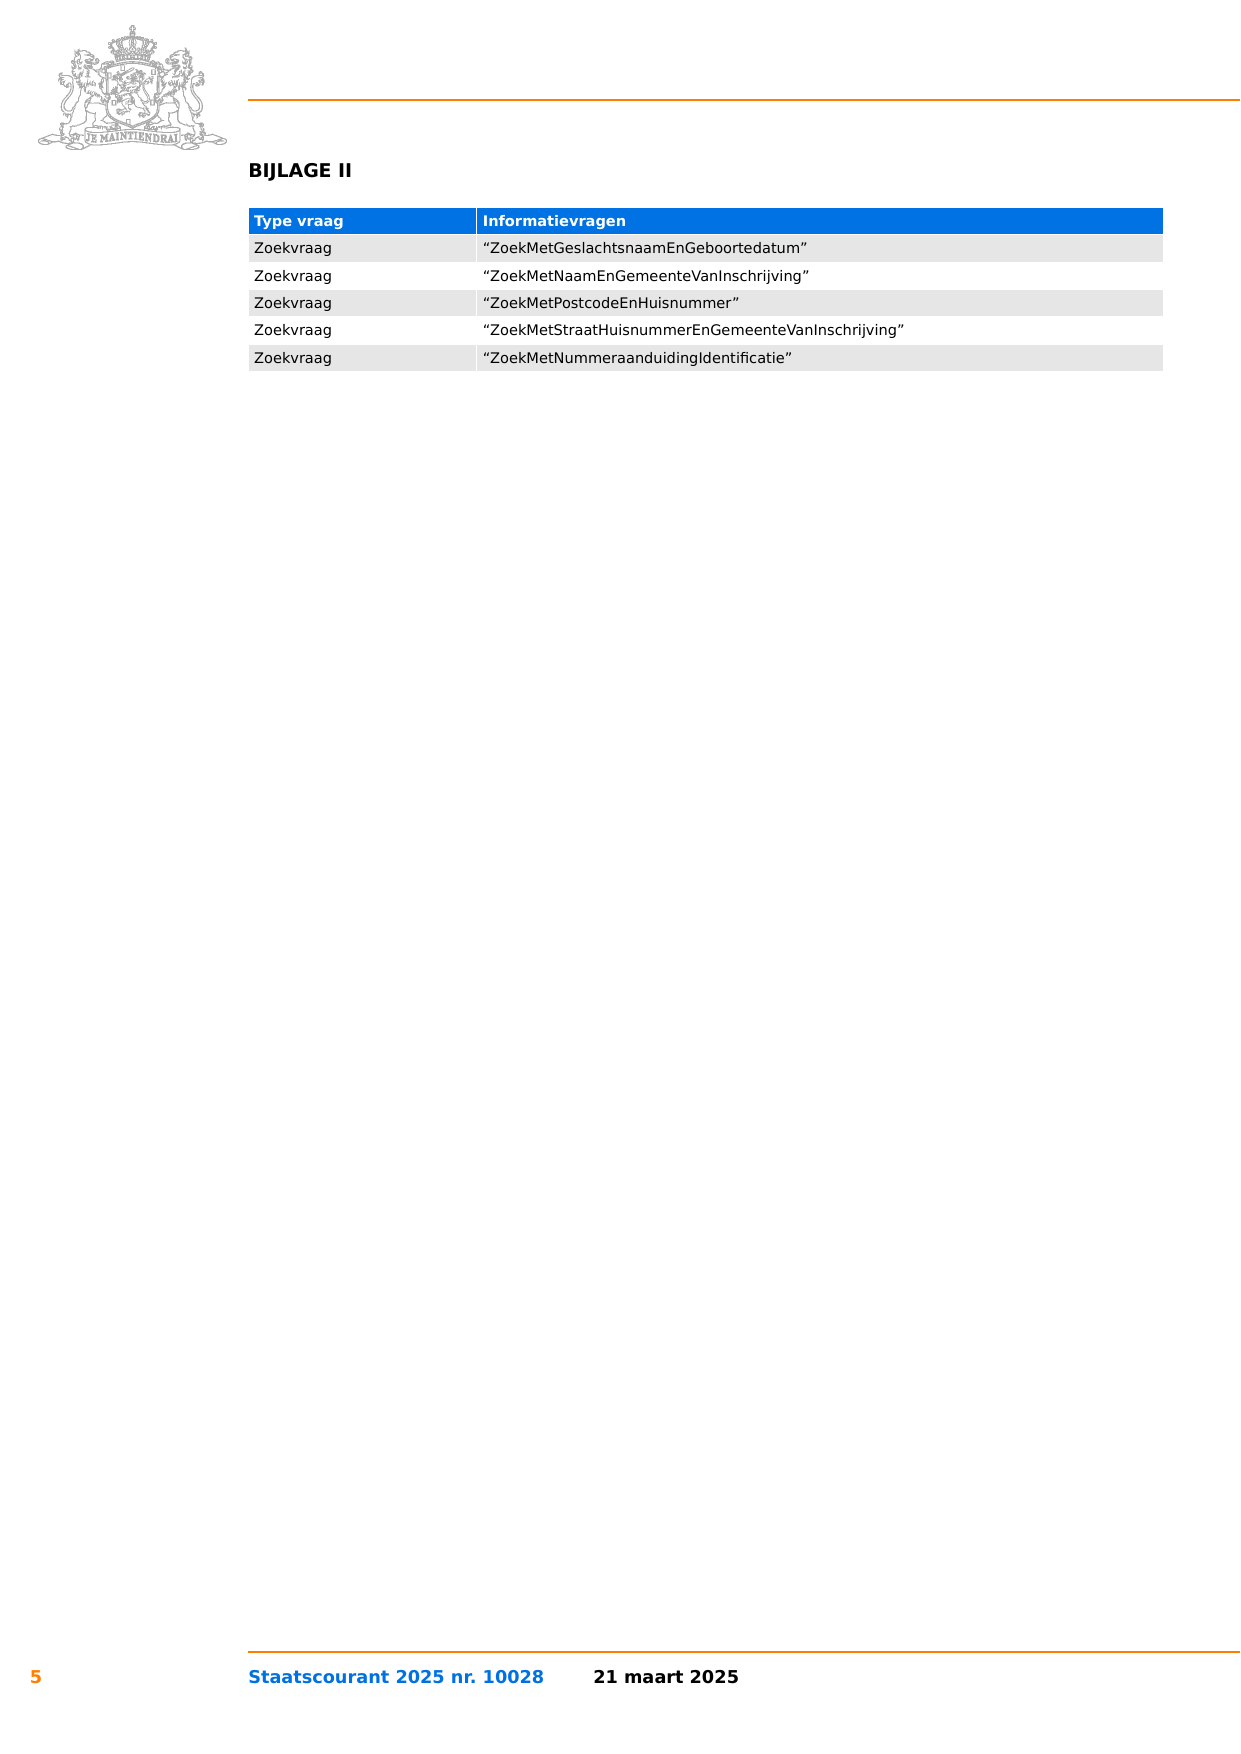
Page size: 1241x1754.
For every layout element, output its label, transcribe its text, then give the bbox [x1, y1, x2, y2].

table_cell “ZoekMetPostcodeEnHuisnummer” [477, 290, 1163, 316]
table_cell Zoekvraag [249, 290, 476, 316]
table_header Type vraag [249, 208, 476, 234]
table_cell “ZoekMetNaamEnGemeenteVanInschrijving” [477, 263, 1163, 289]
picture [38, 25, 227, 150]
table_cell “ZoekMetNummeraanduidingIdentificatie” [477, 345, 1163, 371]
table_cell Zoekvraag [249, 318, 476, 344]
table_cell “ZoekMetGeslachtsnaamEnGeboortedatum” [477, 235, 1163, 262]
table_cell Zoekvraag [249, 235, 476, 262]
table_header Informatievragen [477, 208, 1163, 234]
table_cell “ZoekMetStraatHuisnummerEnGemeenteVanInschrijving” [477, 318, 1163, 344]
subtitle BIJLAGE II [248, 160, 1163, 182]
table_cell Zoekvraag [249, 263, 476, 289]
table_cell Zoekvraag [249, 345, 476, 371]
